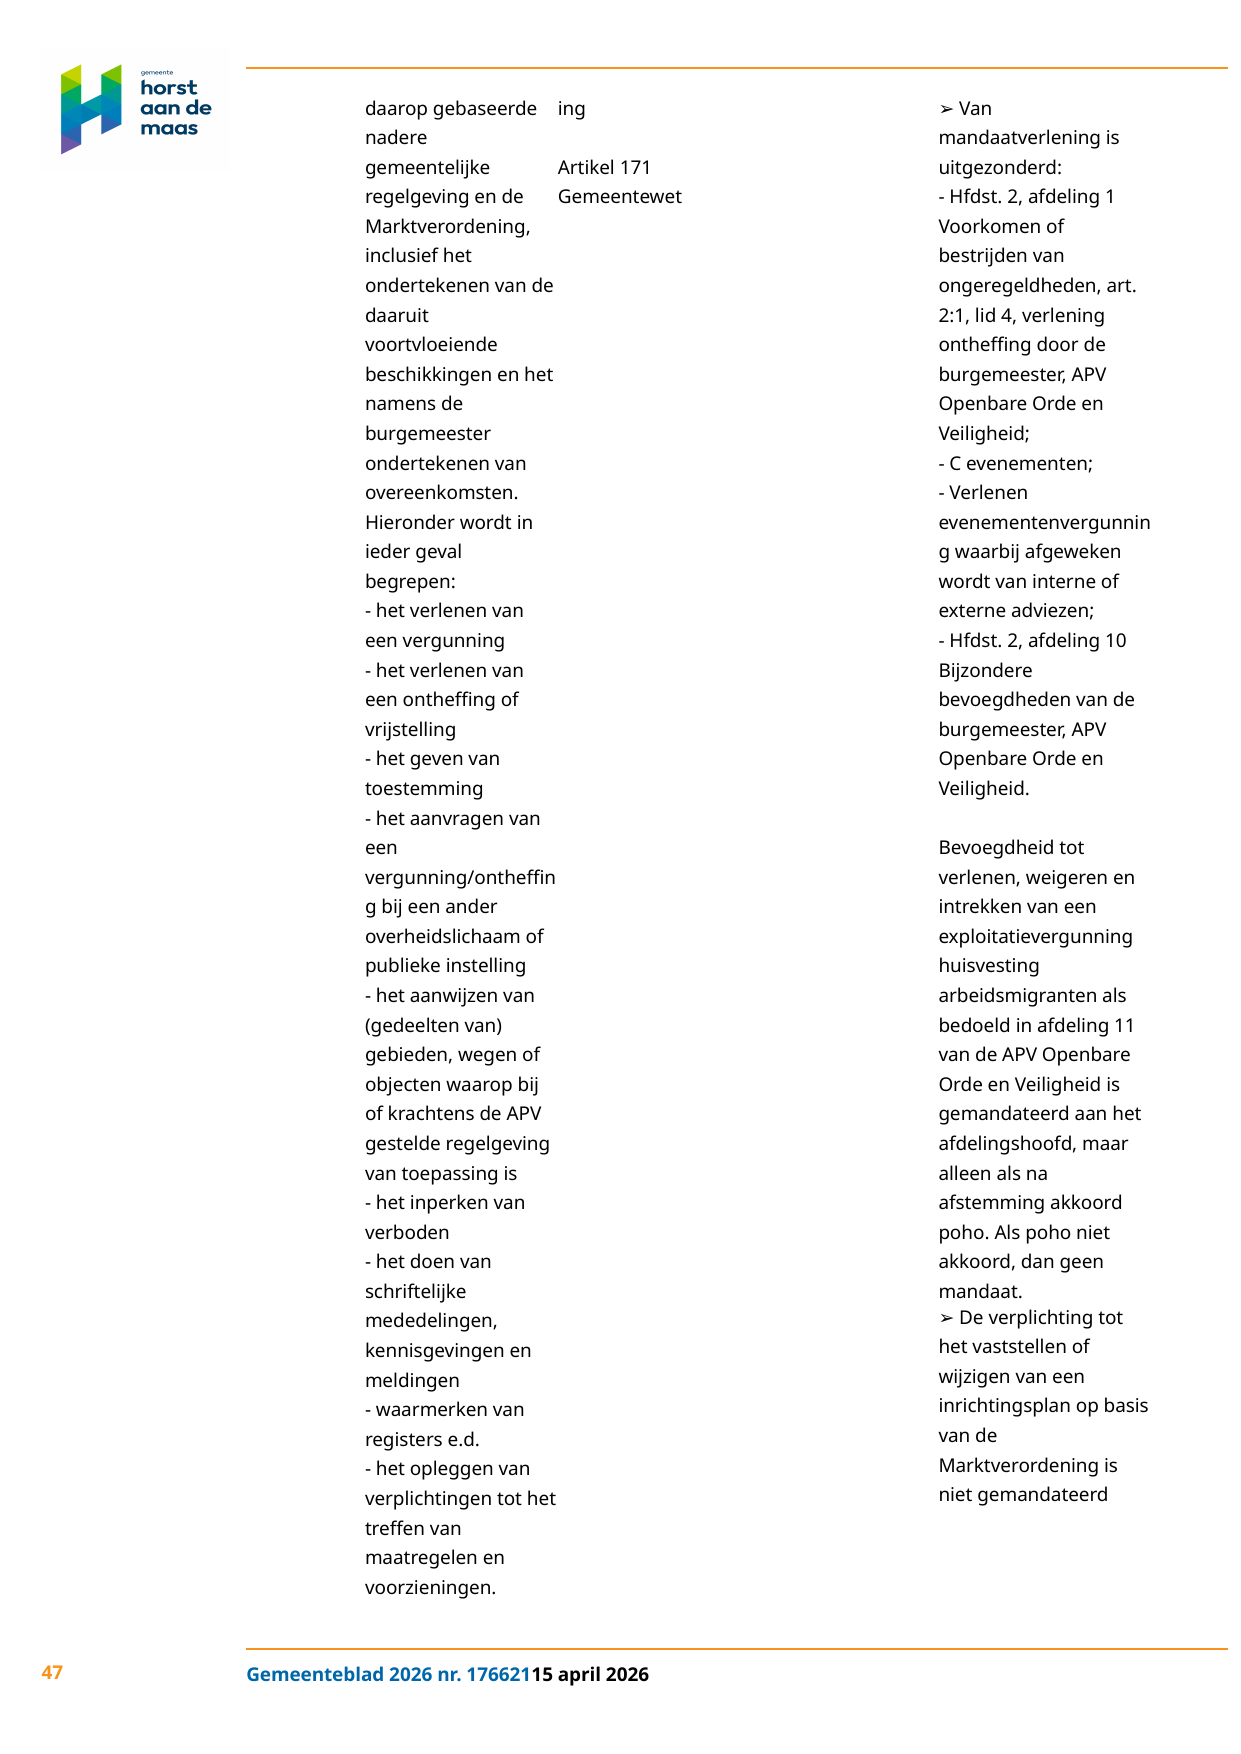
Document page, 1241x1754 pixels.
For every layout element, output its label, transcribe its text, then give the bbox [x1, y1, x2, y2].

table_cell [811, 95, 938, 1600]
table_cell [248, 95, 365, 1600]
table_cell ➢ Van mandaatverlening is uitgezonderd: - Hfdst. 2, afdeling 1 Voorkomen of bestrijden van ongeregeldheden, art. 2:1, lid 4, verlening ontheffing door de burgemeester, APV Openbare Orde en Veiligheid; - C evenementen; - Verlenen evenementenvergunning waarbij afgeweken wordt van interne of externe adviezen; - Hfdst. 2, afdeling 10 Bijzondere bevoegdheden van de burgemeester, APV Openbare Orde en Veiligheid. Bevoegdheid tot verlenen, weigeren en intrekken van een exploitatievergunning huisvesting arbeidsmigranten als bedoeld in afdeling 11 van de APV Openbare Orde en Veiligheid is gemandateerd aan het afdelingshoofd, maar alleen als na afstemming akkoord poho. Als poho niet akkoord, dan geen mandaat. [938, 95, 1152, 1304]
table_cell daarop gebaseerde nadere gemeentelijke regelgeving en de Marktverordening, inclusief het ondertekenen van de daaruit voortvloeiende beschikkingen en het namens de burgemeester ondertekenen van overeenkomsten. Hieronder wordt in ieder geval begrepen: - het verlenen van een vergunning - het verlenen van een ontheffing of vrijstelling - het geven van toestemming - het aanvragen van een vergunning/ontheffing bij een ander overheidslichaam of publieke instelling - het aanwijzen van (gedeelten van) gebieden, wegen of objecten waarop bij of krachtens de APV gestelde regelgeving van toepassing is - het inperken van verboden - het doen van schriftelijke mededelingen, kennisgevingen en meldingen - waarmerken van registers e.d. - het opleggen van verplichtingen tot het treffen van maatregelen en voorzieningen. [365, 95, 558, 1600]
table_cell ➢ De verplichting tot het vaststellen of wijzigen van een inrichtingsplan op basis van de Marktverordening is niet gemandateerd [938, 1304, 1152, 1600]
table_cell ing Artikel 171 Gemeentewet [558, 95, 695, 1600]
picture [41, 47, 231, 172]
table_cell [695, 95, 811, 1600]
